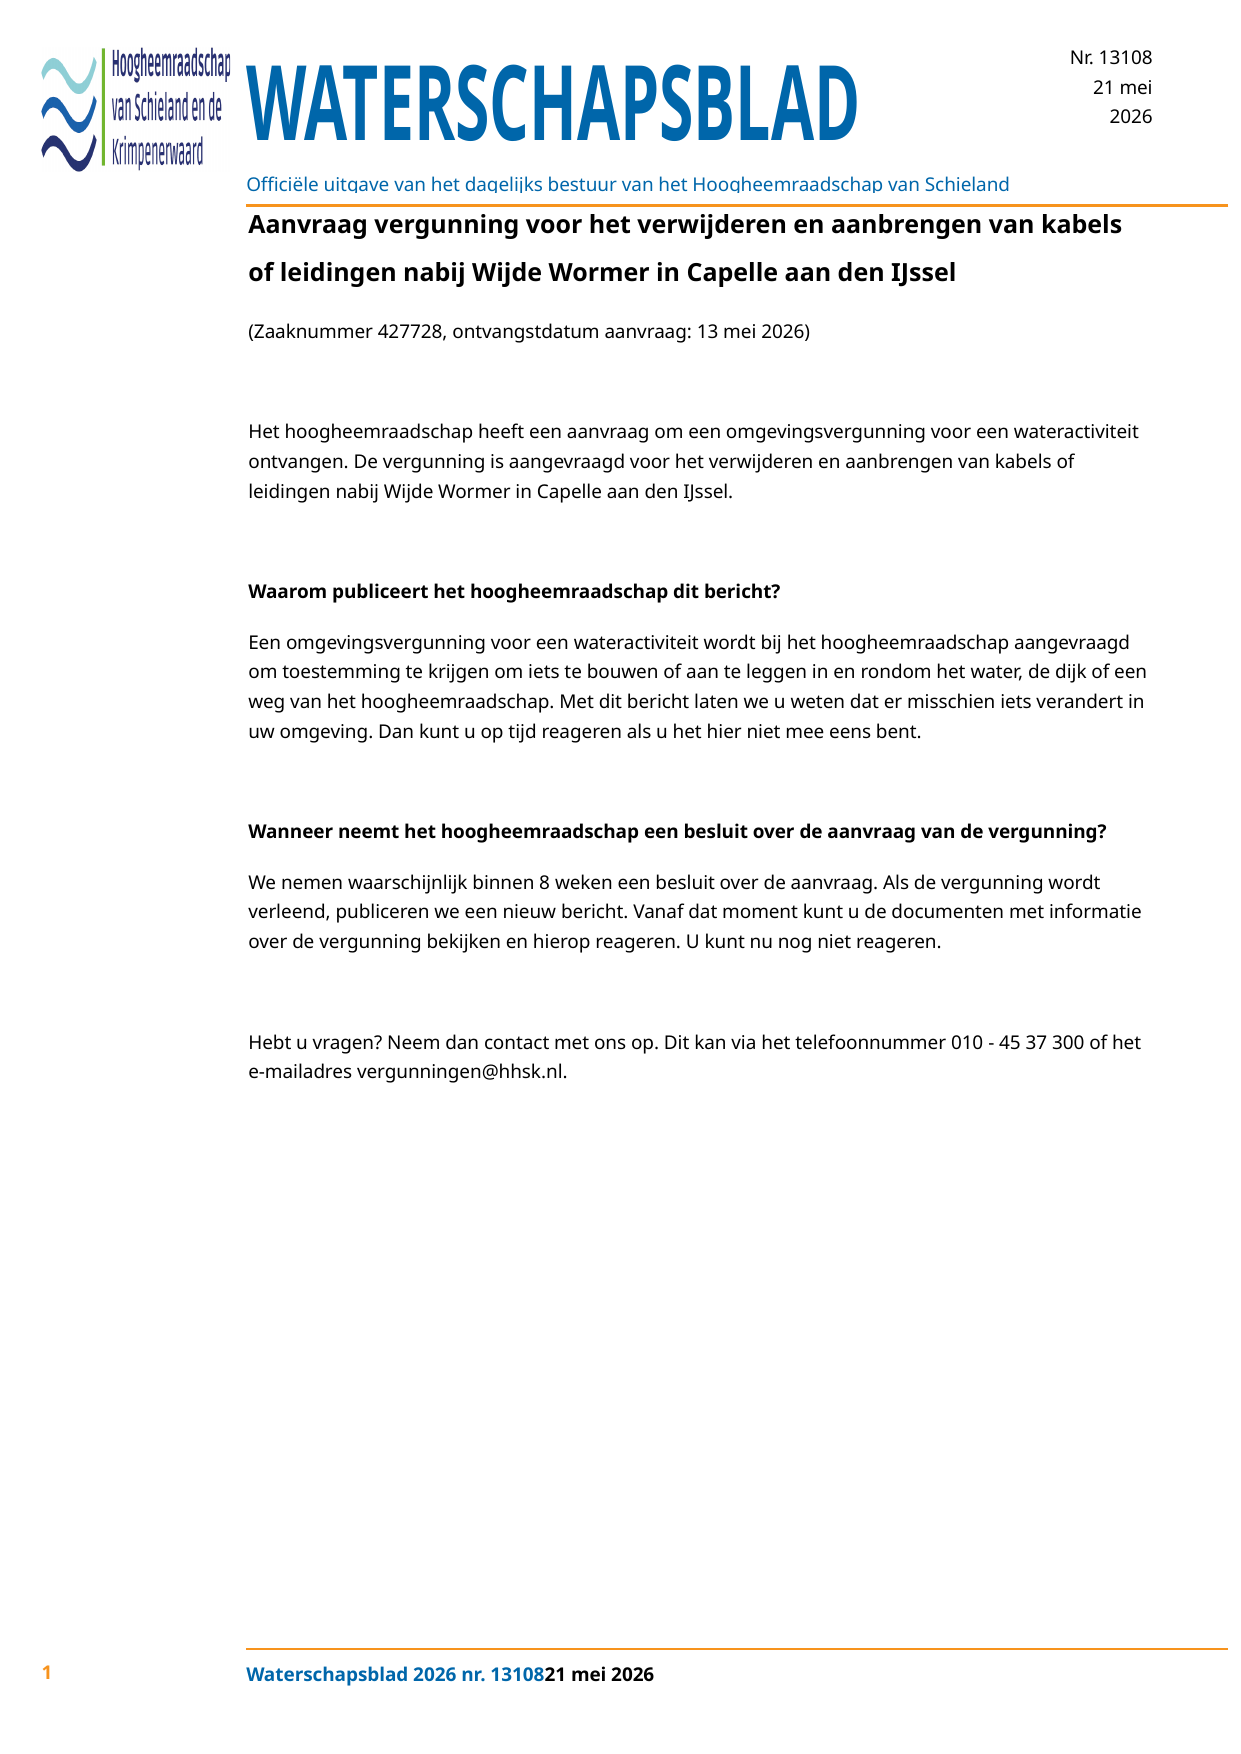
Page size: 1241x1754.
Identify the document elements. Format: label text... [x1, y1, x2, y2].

text Wanneer neemt het hoogheemraadschap een besluit over de aanvraag van de vergunning? [248, 819, 1152, 844]
text (Zaaknummer 427728, ontvangstdatum aanvraag: 13 mei 2026) [248, 318, 1152, 344]
text Een omgevingsvergunning voor een wateractiviteit wordt bij het hoogheemraadschap aangevraagd om toestemming te krijgen om iets te bouwen of aan te leggen in en rondom het water, de dijk of een weg van het hoogheemraadschap. Met dit bericht laten we u weten dat er misschien iets verandert in uw omgeving. Dan kunt u op tijd reageren als u het hier niet mee eens bent. [248, 629, 1152, 744]
text Waarom publiceert het hoogheemraadschap dit bericht? [248, 579, 1152, 604]
picture [41, 47, 231, 172]
text We nemen waarschijnlijk binnen 8 weken een besluit over de aanvraag. Als de vergunning wordt verleend, publiceren we een nieuw bericht. Vanaf dat moment kunt u de documenten met informatie over de vergunning bekijken en hierop reageren. U kunt nu nog niet reageren. [248, 869, 1152, 954]
text Het hoogheemraadschap heeft een aanvraag om een omgevingsvergunning voor een wateractiviteit ontvangen. De vergunning is aangevraagd voor het verwijderen en aanbrengen van kabels of leidingen nabij Wijde Wormer in Capelle aan den IJssel. [248, 419, 1152, 504]
text Aanvraag vergunning voor het verwijderen en aanbrengen van kabels of leidingen nabij Wijde Wormer in Capelle aan den IJssel [248, 207, 1152, 288]
text Hebt u vragen? Neem dan contact met ons op. Dit kan via het telefoonnummer 010 - 45 37 300 of het e-mailadres vergunningen@hhsk.nl. [248, 1029, 1152, 1084]
